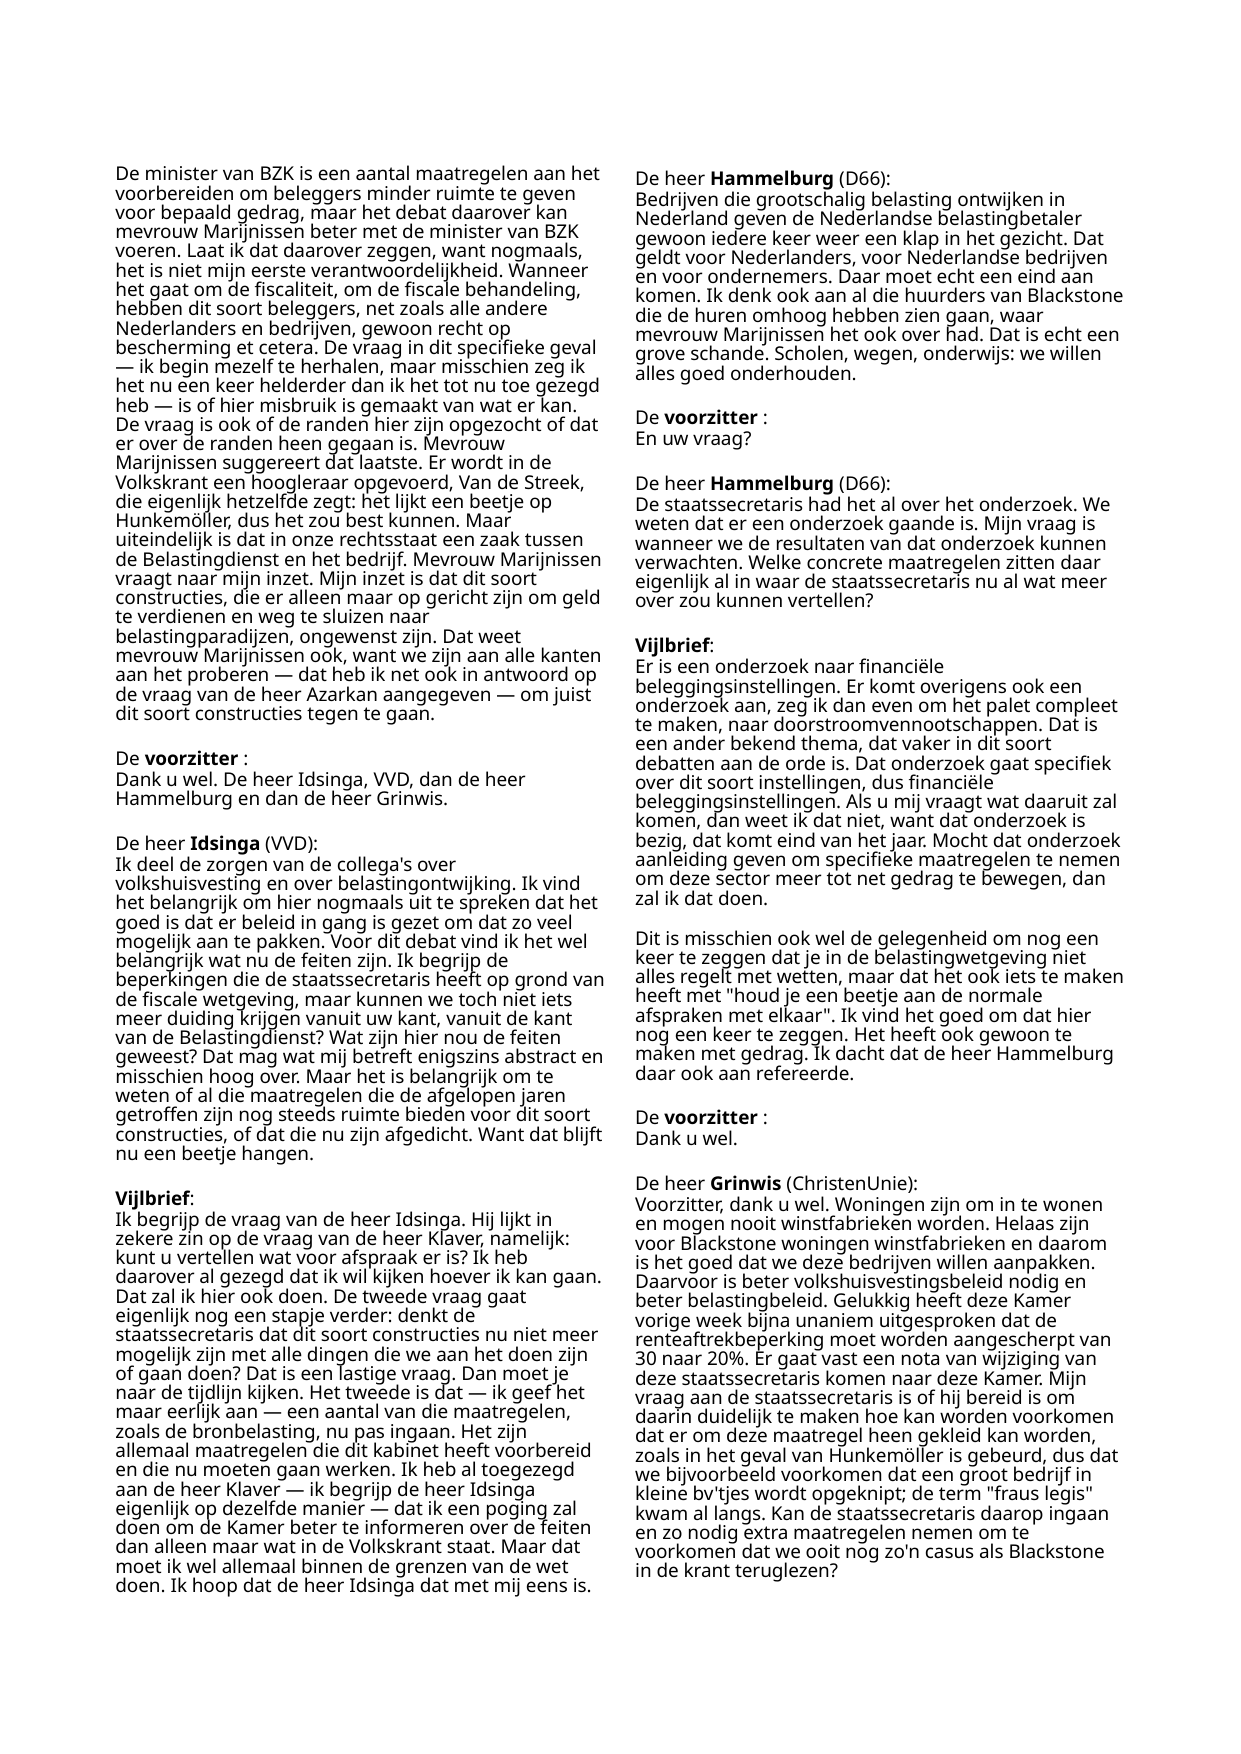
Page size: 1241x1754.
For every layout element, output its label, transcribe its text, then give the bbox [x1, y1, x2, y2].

text De voorzitter : [635, 404, 1125, 430]
text De voorzitter : [635, 1104, 1125, 1130]
text En uw vraag? [635, 430, 1125, 449]
text Er is een onderzoek naar financiële beleggingsinstellingen. Er komt overigens ook een onderzoek aan, zeg ik dan even om het palet compleet te maken, naar doorstroomvennootschappen. Dat is een ander bekend thema, dat vaker in dit soort debatten aan de orde is. Dat onderzoek gaat specifiek over dit soort instellingen, dus financiële beleggingsinstellingen. Als u mij vraagt wat daaruit zal komen, dan weet ik dat niet, want dat onderzoek is bezig, dat komt eind van het jaar. Mocht dat onderzoek aanleiding geven om specifieke maatregelen te nemen om deze sector meer tot net gedrag te bewegen, dan zal ik dat doen. [635, 658, 1125, 909]
text Dank u wel. [635, 1130, 1125, 1149]
text Bedrijven die grootschalig belasting ontwijken in Nederland geven de Nederlandse belastingbetaler gewoon iedere keer weer een klap in het gezicht. Dat geldt voor Nederlanders, voor Nederlandse bedrijven en voor ondernemers. Daar moet echt een eind aan komen. Ik denk ook aan al die huurders van Blackstone die de huren omhoog hebben zien gaan, waar mevrouw Marijnissen het ook over had. Dat is echt een grove schande. Scholen, wegen, onderwijs: we willen alles goed onderhouden. [635, 191, 1125, 384]
text De heer Idsinga (VVD): [115, 830, 605, 856]
text De minister van BZK is een aantal maatregelen aan het voorbereiden om beleggers minder ruimte te geven voor bepaald gedrag, maar het debat daarover kan mevrouw Marijnissen beter met de minister van BZK voeren. Laat ik dat daarover zeggen, want nogmaals, het is niet mijn eerste verantwoordelijkheid. Wanneer het gaat om de fiscaliteit, om de fiscale behandeling, hebben dit soort beleggers, net zoals alle andere Nederlanders en bedrijven, gewoon recht op bescherming et cetera. De vraag in dit specifieke geval — ik begin mezelf te herhalen, maar misschien zeg ik het nu een keer helderder dan ik het tot nu toe gezegd heb — is of hier misbruik is gemaakt van wat er kan. De vraag is ook of de randen hier zijn opgezocht of dat er over de randen heen gegaan is. Mevrouw Marijnissen suggereert dat laatste. Er wordt in de Volkskrant een hoogleraar opgevoerd, Van de Streek, die eigenlijk hetzelfde zegt: het lijkt een beetje op Hunkemöller, dus het zou best kunnen. Maar uiteindelijk is dat in onze rechtsstaat een zaak tussen de Belastingdienst en het bedrijf. Mevrouw Marijnissen vraagt naar mijn inzet. Mijn inzet is dat dit soort constructies, die er alleen maar op gericht zijn om geld te verdienen en weg te sluizen naar belastingparadijzen, ongewenst zijn. Dat weet mevrouw Marijnissen ook, want we zijn aan alle kanten aan het proberen — dat heb ik net ook in antwoord op de vraag van de heer Azarkan aangegeven — om juist dit soort constructies tegen te gaan. [115, 165, 605, 724]
text Ik begrijp de vraag van de heer Idsinga. Hij lijkt in zekere zin op de vraag van de heer Klaver, namelijk: kunt u vertellen wat voor afspraak er is? Ik heb daarover al gezegd dat ik wil kijken hoever ik kan gaan. Dat zal ik hier ook doen. De tweede vraag gaat eigenlijk nog een stapje verder: denkt de staatssecretaris dat dit soort constructies nu niet meer mogelijk zijn met alle dingen die we aan het doen zijn of gaan doen? Dat is een lastige vraag. Dan moet je naar de tijdlijn kijken. Het tweede is dat — ik geef het maar eerlijk aan — een aantal van die maatregelen, zoals de bronbelasting, nu pas ingaan. Het zijn allemaal maatregelen die dit kabinet heeft voorbereid en die nu moeten gaan werken. Ik heb al toegezegd aan de heer Klaver — ik begrijp de heer Idsinga eigenlijk op dezelfde manier — dat ik een poging zal doen om de Kamer beter te informeren over de feiten dan alleen maar wat in de Volkskrant staat. Maar dat moet ik wel allemaal binnen de grenzen van de wet doen. Ik hoop dat de heer Idsinga dat met mij eens is. [115, 1211, 605, 1596]
text De heer Hammelburg (D66): [635, 165, 1125, 191]
text Voorzitter, dank u wel. Woningen zijn om in te wonen en mogen nooit winstfabrieken worden. Helaas zijn voor Blackstone woningen winstfabrieken en daarom is het goed dat we deze bedrijven willen aanpakken. Daarvoor is beter volkshuisvestingsbeleid nodig en beter belastingbeleid. Gelukkig heeft deze Kamer vorige week bijna unaniem uitgesproken dat de renteaftrekbeperking moet worden aangescherpt van 30 naar 20%. Er gaat vast een nota van wijziging van deze staatssecretaris komen naar deze Kamer. Mijn vraag aan de staatssecretaris is of hij bereid is om daarin duidelijk te maken hoe kan worden voorkomen dat er om deze maatregel heen gekleid kan worden, zoals in het geval van Hunkemöller is gebeurd, dus dat we bijvoorbeeld voorkomen dat een groot bedrijf in kleine bv'tjes wordt opgeknipt; de term "fraus legis" kwam al langs. Kan de staatssecretaris daarop ingaan en zo nodig extra maatregelen nemen om te voorkomen dat we ooit nog zo'n casus als Blackstone in de krant teruglezen? [635, 1196, 1125, 1582]
text De voorzitter : [115, 745, 605, 771]
text Vijlbrief: [635, 633, 1125, 658]
text De heer Grinwis (ChristenUnie): [635, 1170, 1125, 1196]
text De staatssecretaris had het al over het onderzoek. We weten dat er een onderzoek gaande is. Mijn vraag is wanneer we de resultaten van dat onderzoek kunnen verwachten. Welke concrete maatregelen zitten daar eigenlijk al in waar de staatssecretaris nu al wat meer over zou kunnen vertellen? [635, 496, 1125, 612]
text Ik deel de zorgen van de collega's over volkshuisvesting en over belastingontwijking. Ik vind het belangrijk om hier nogmaals uit te spreken dat het goed is dat er beleid in gang is gezet om dat zo veel mogelijk aan te pakken. Voor dit debat vind ik het wel belangrijk wat nu de feiten zijn. Ik begrijp de beperkingen die de staatssecretaris heeft op grond van de fiscale wetgeving, maar kunnen we toch niet iets meer duiding krijgen vanuit uw kant, vanuit de kant van de Belastingdienst? Wat zijn hier nou de feiten geweest? Dat mag wat mij betreft enigszins abstract en misschien hoog over. Maar het is belangrijk om te weten of al die maatregelen die de afgelopen jaren getroffen zijn nog steeds ruimte bieden voor dit soort constructies, of dat die nu zijn afgedicht. Want dat blijft nu een beetje hangen. [115, 856, 605, 1164]
text Dit is misschien ook wel de gelegenheid om nog een keer te zeggen dat je in de belastingwetgeving niet alles regelt met wetten, maar dat het ook iets te maken heeft met "houd je een beetje aan de normale afspraken met elkaar". Ik vind het goed om dat hier nog een keer te zeggen. Het heeft ook gewoon te maken met gedrag. Ik dacht dat de heer Hammelburg daar ook aan refereerde. [635, 929, 1125, 1084]
text Vijlbrief: [115, 1185, 605, 1211]
text De heer Hammelburg (D66): [635, 470, 1125, 496]
text Dank u wel. De heer Idsinga, VVD, dan de heer Hammelburg en dan de heer Grinwis. [115, 771, 605, 809]
